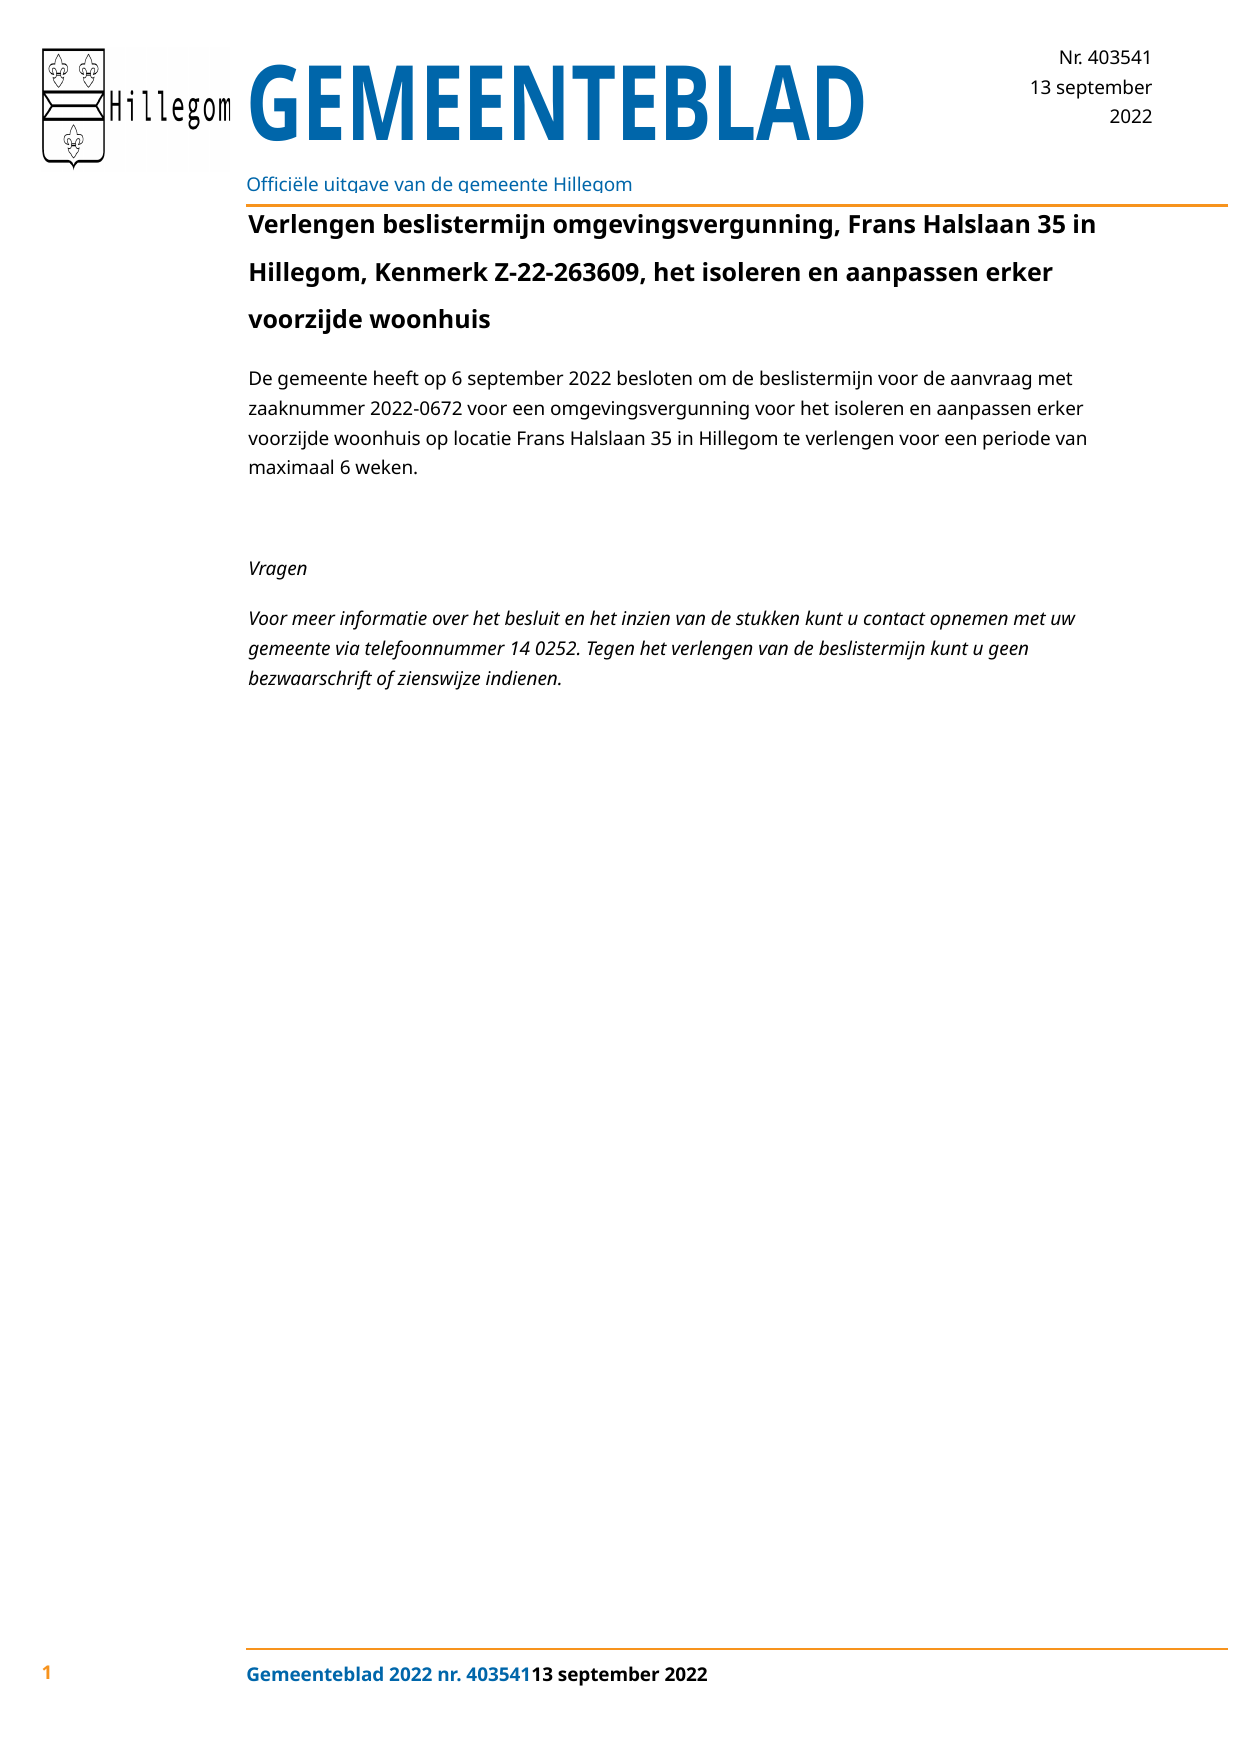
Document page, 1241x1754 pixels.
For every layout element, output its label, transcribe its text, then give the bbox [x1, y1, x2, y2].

text Verlengen beslistermijn omgevingsvergunning, Frans Halslaan 35 in Hillegom, Kenmerk Z-22-263609, het isoleren en aanpassen erker voorzijde woonhuis [248, 207, 1152, 336]
text Vragen [248, 555, 1152, 581]
text De gemeente heeft op 6 september 2022 besloten om de beslistermijn voor de aanvraag met zaaknummer 2022-0672 voor een omgevingsvergunning voor het isoleren en aanpassen erker voorzijde woonhuis op locatie Frans Halslaan 35 in Hillegom te verlengen voor een periode van maximaal 6 weken. [248, 366, 1152, 480]
text Voor meer informatie over het besluit en het inzien van de stukken kunt u contact opnemen met uw gemeente via telefoonnummer 14 0252. Tegen het verlengen van de beslistermijn kunt u geen bezwaarschrift of zienswijze indienen. [248, 606, 1152, 690]
picture [41, 47, 231, 172]
